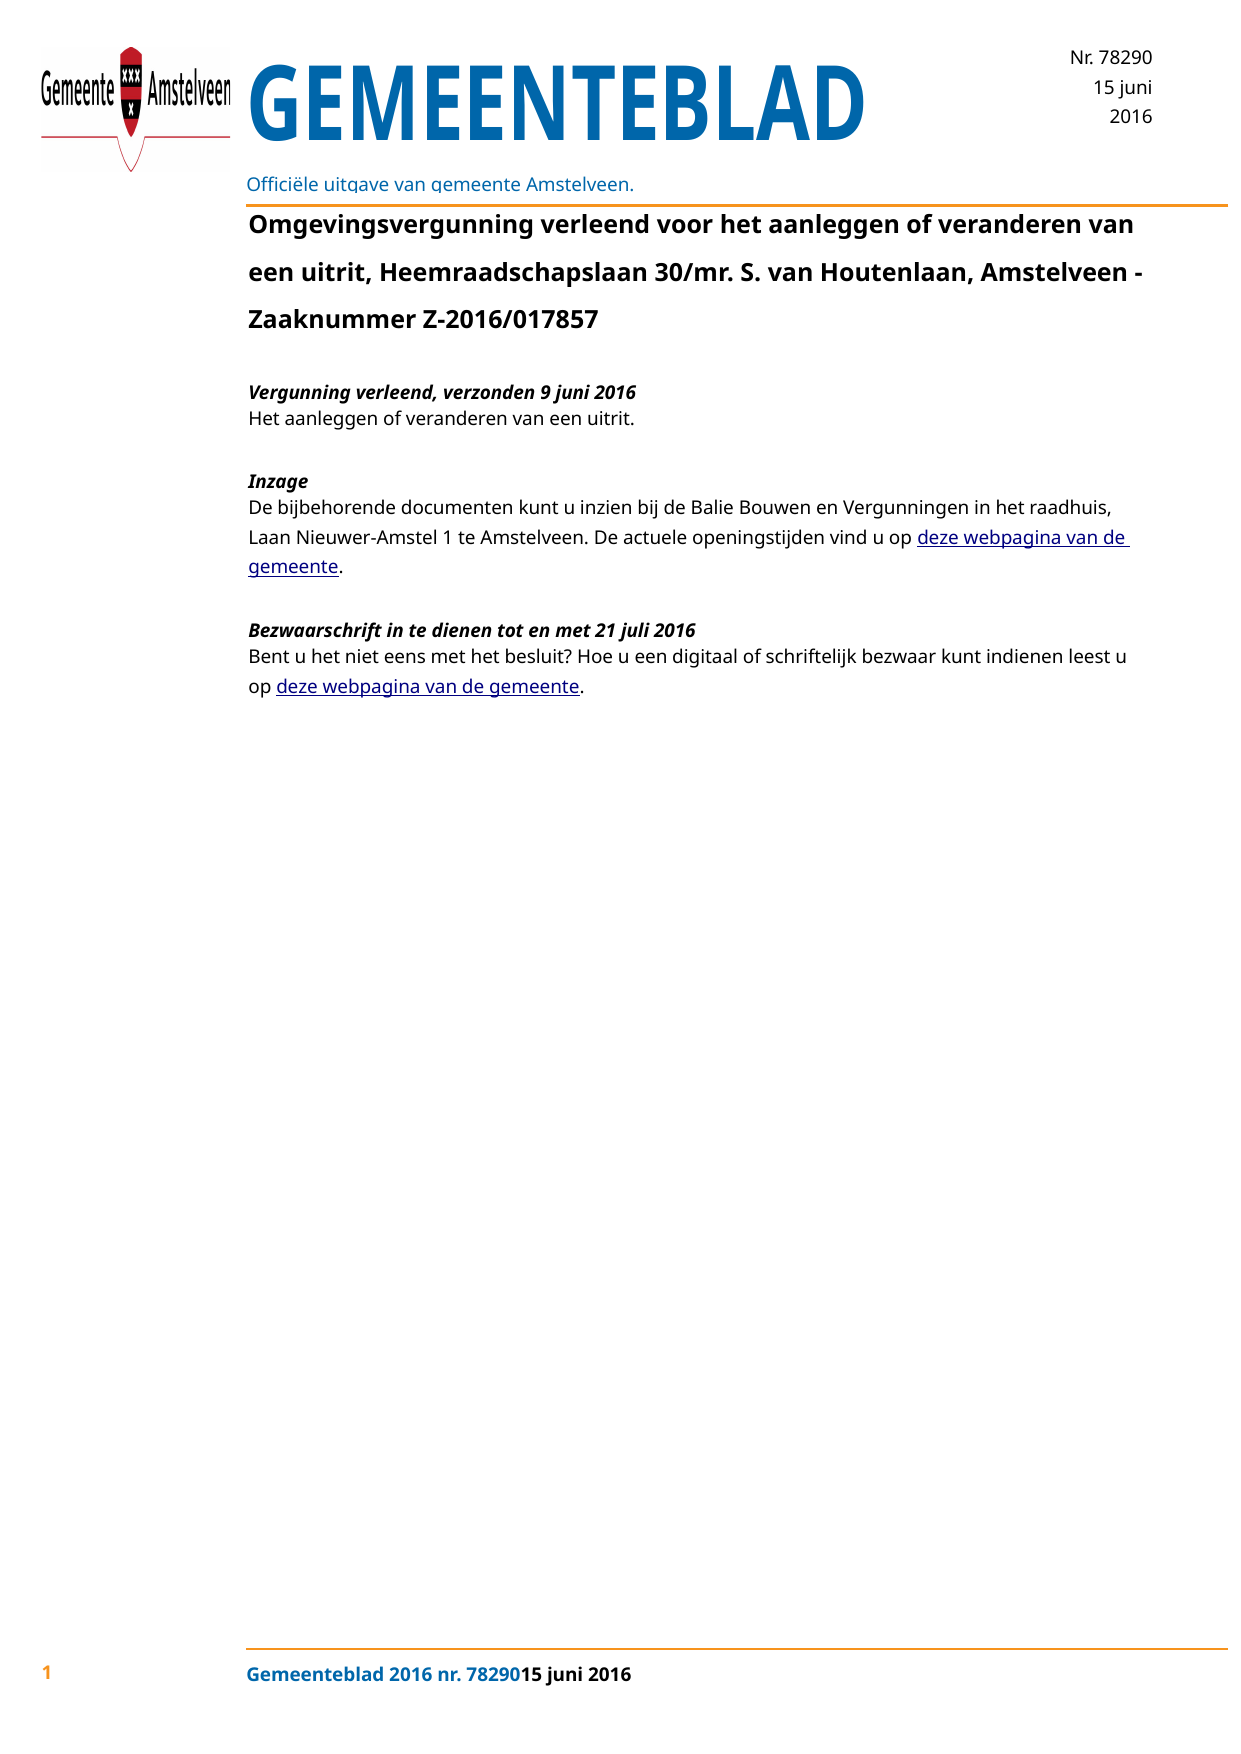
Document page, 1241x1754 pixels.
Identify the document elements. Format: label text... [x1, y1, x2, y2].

text Vergunning verleend, verzonden 9 juni 2016 [248, 379, 1152, 405]
text Het aanleggen of veranderen van een uitrit. [248, 405, 1152, 431]
text Omgevingsvergunning verleend voor het aanleggen of veranderen van een uitrit, Heemraadschapslaan 30/mr. S. van Houtenlaan, Amstelveen - Zaaknummer Z-2016/017857 [248, 207, 1152, 336]
text De bijbehorende documenten kunt u inzien bij de Balie Bouwen en Vergunningen in het raadhuis, Laan Nieuwer-Amstel 1 te Amstelveen. De actuele openingstijden vind u op deze webpagina van de gemeente. [248, 494, 1152, 579]
picture [41, 47, 231, 172]
text Bent u het niet eens met het besluit? Hoe u een digitaal of schriftelijk bezwaar kunt indienen leest u op deze webpagina van de gemeente. [248, 643, 1152, 699]
text Inzage [248, 469, 1152, 494]
text Bezwaarschrift in te dienen tot en met 21 juli 2016 [248, 618, 1152, 643]
